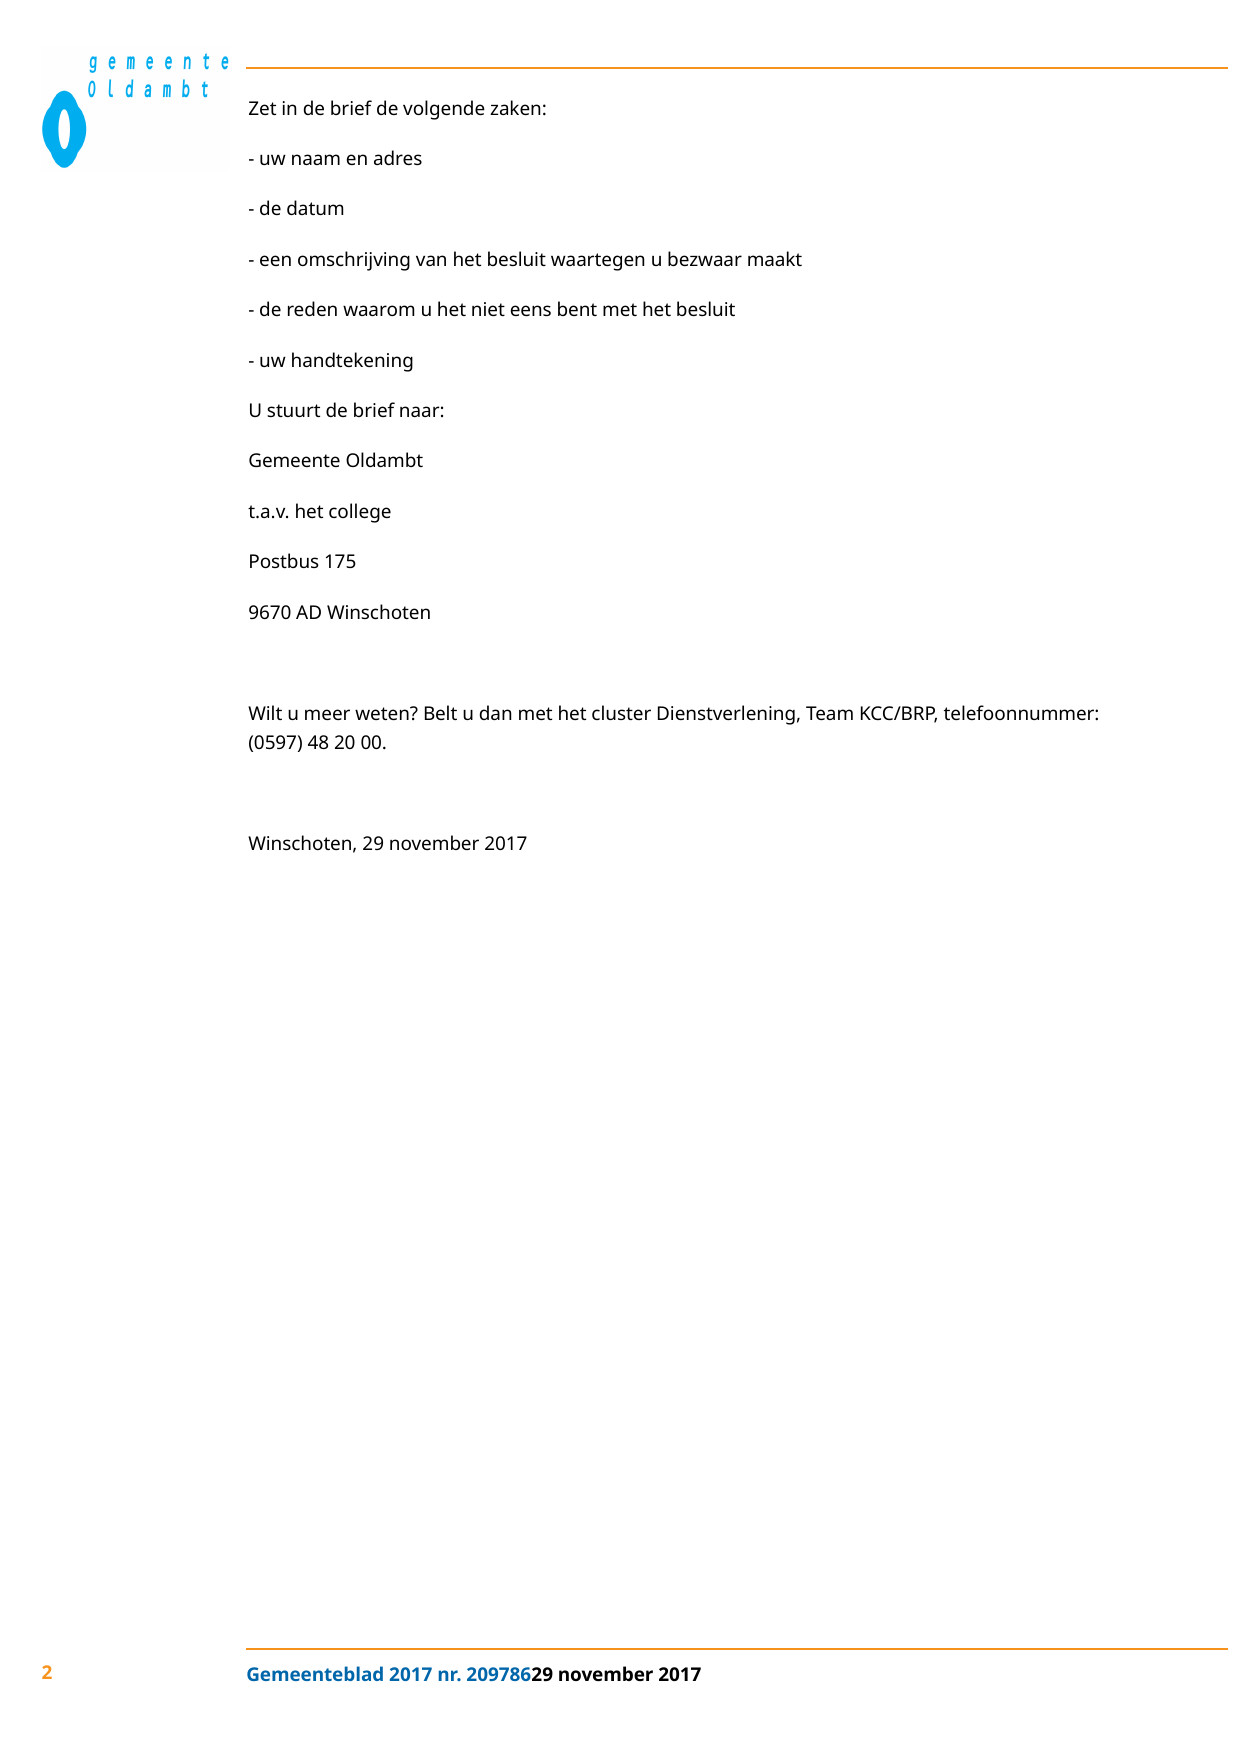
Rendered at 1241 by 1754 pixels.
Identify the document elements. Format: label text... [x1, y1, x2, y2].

text Zet in de brief de volgende zaken: [248, 95, 1152, 121]
picture [41, 47, 231, 172]
text - een omschrijving van het besluit waartegen u bezwaar maakt [248, 246, 1152, 272]
text Winschoten, 29 november 2017 [248, 830, 1152, 856]
text - de datum [248, 196, 1152, 221]
text Wilt u meer weten? Belt u dan met het cluster Dienstverlening, Team KCC/BRP, telefoonnummer: (0597) 48 20 00. [248, 700, 1152, 755]
text - uw naam en adres [248, 145, 1152, 171]
text t.a.v. het college [248, 498, 1152, 524]
text U stuurt de brief naar: [248, 397, 1152, 423]
text Gemeente Oldambt [248, 448, 1152, 473]
text Postbus 175 [248, 548, 1152, 574]
text - de reden waarom u het niet eens bent met het besluit [248, 296, 1152, 322]
text - uw handtekening [248, 347, 1152, 373]
text 9670 AD Winschoten [248, 599, 1152, 625]
